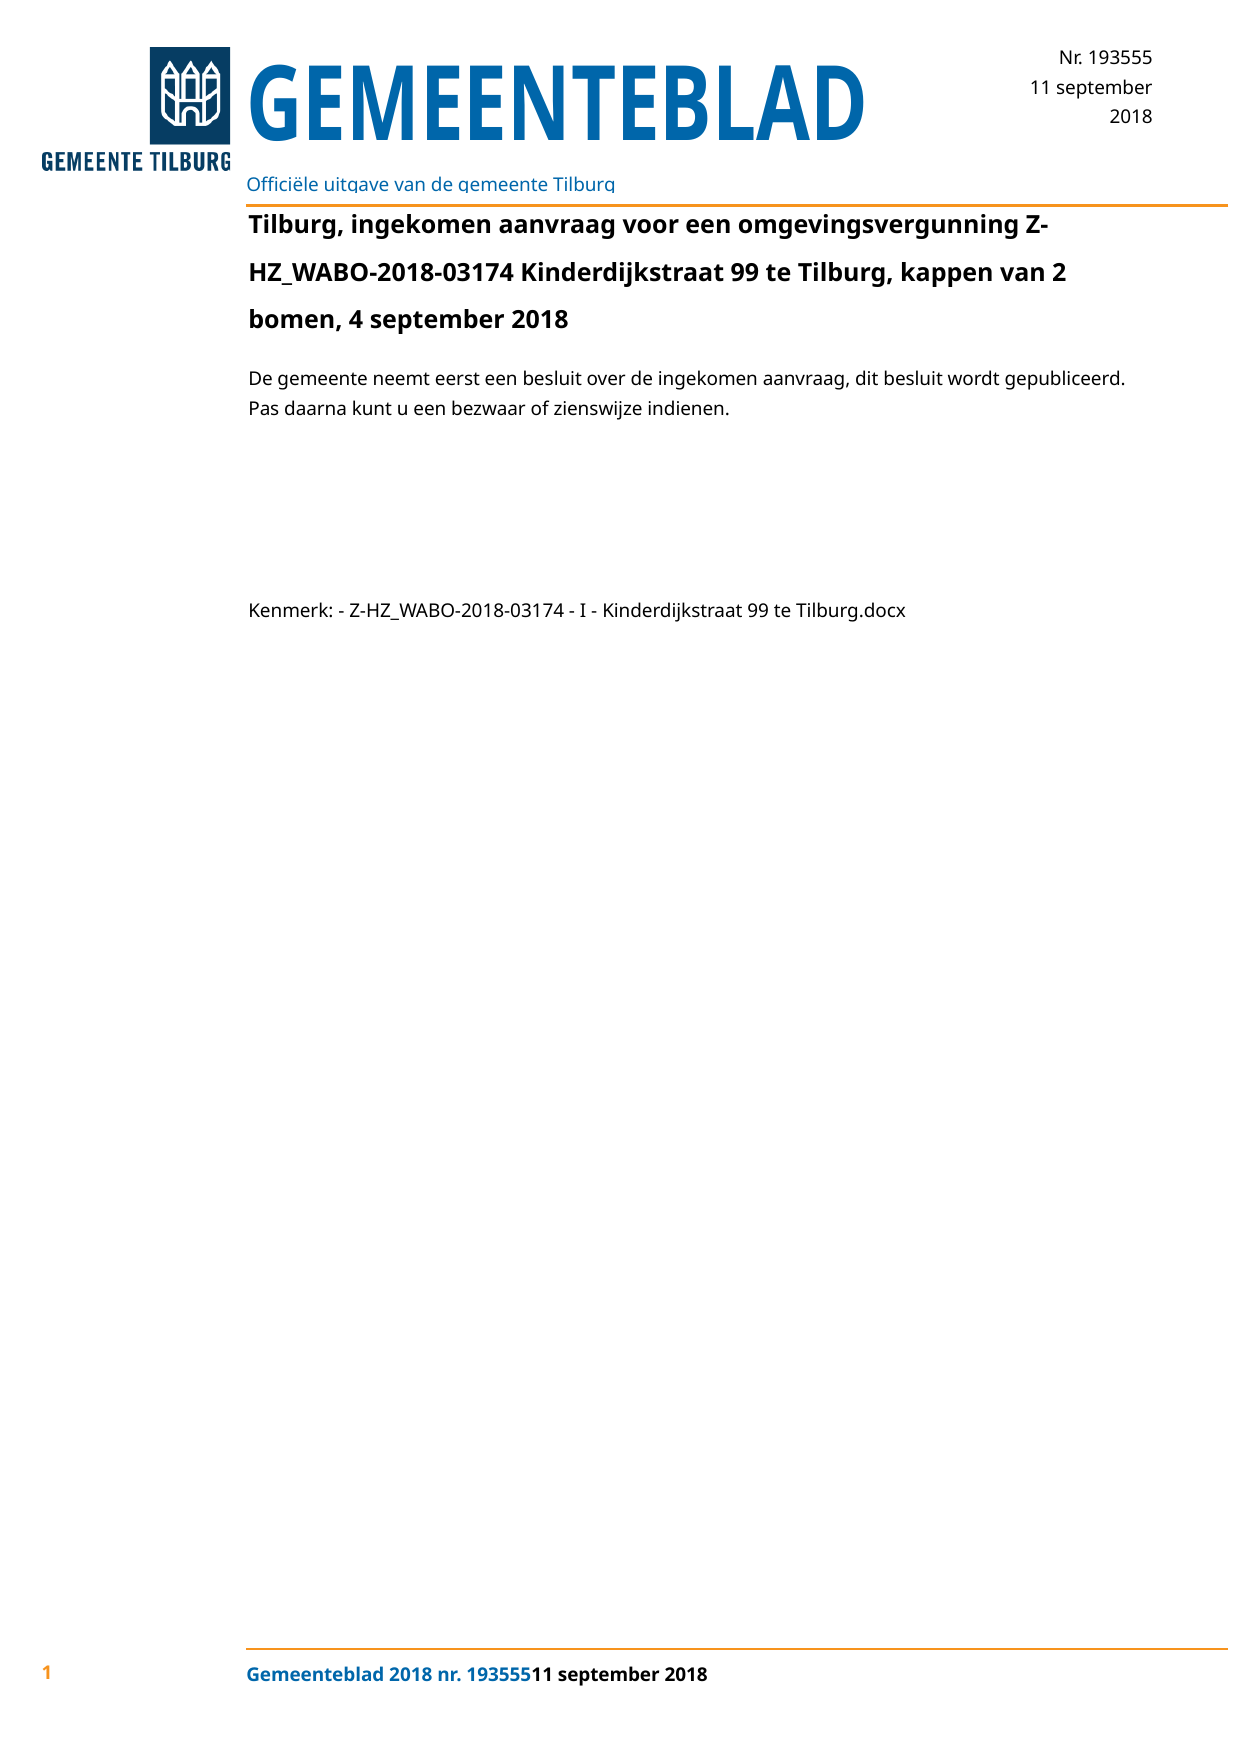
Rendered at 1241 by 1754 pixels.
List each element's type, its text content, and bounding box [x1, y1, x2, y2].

text De gemeente neemt eerst een besluit over de ingekomen aanvraag, dit besluit wordt gepubliceerd. Pas daarna kunt u een bezwaar of zienswijze indienen. [248, 366, 1152, 421]
text Kenmerk: - Z-HZ_WABO-2018-03174 - I - Kinderdijkstraat 99 te Tilburg.docx [248, 597, 1152, 622]
text Tilburg, ingekomen aanvraag voor een omgevingsvergunning Z-HZ_WABO-2018-03174 Kinderdijkstraat 99 te Tilburg, kappen van 2 bomen, 4 september 2018 [248, 207, 1152, 336]
picture [41, 47, 231, 172]
